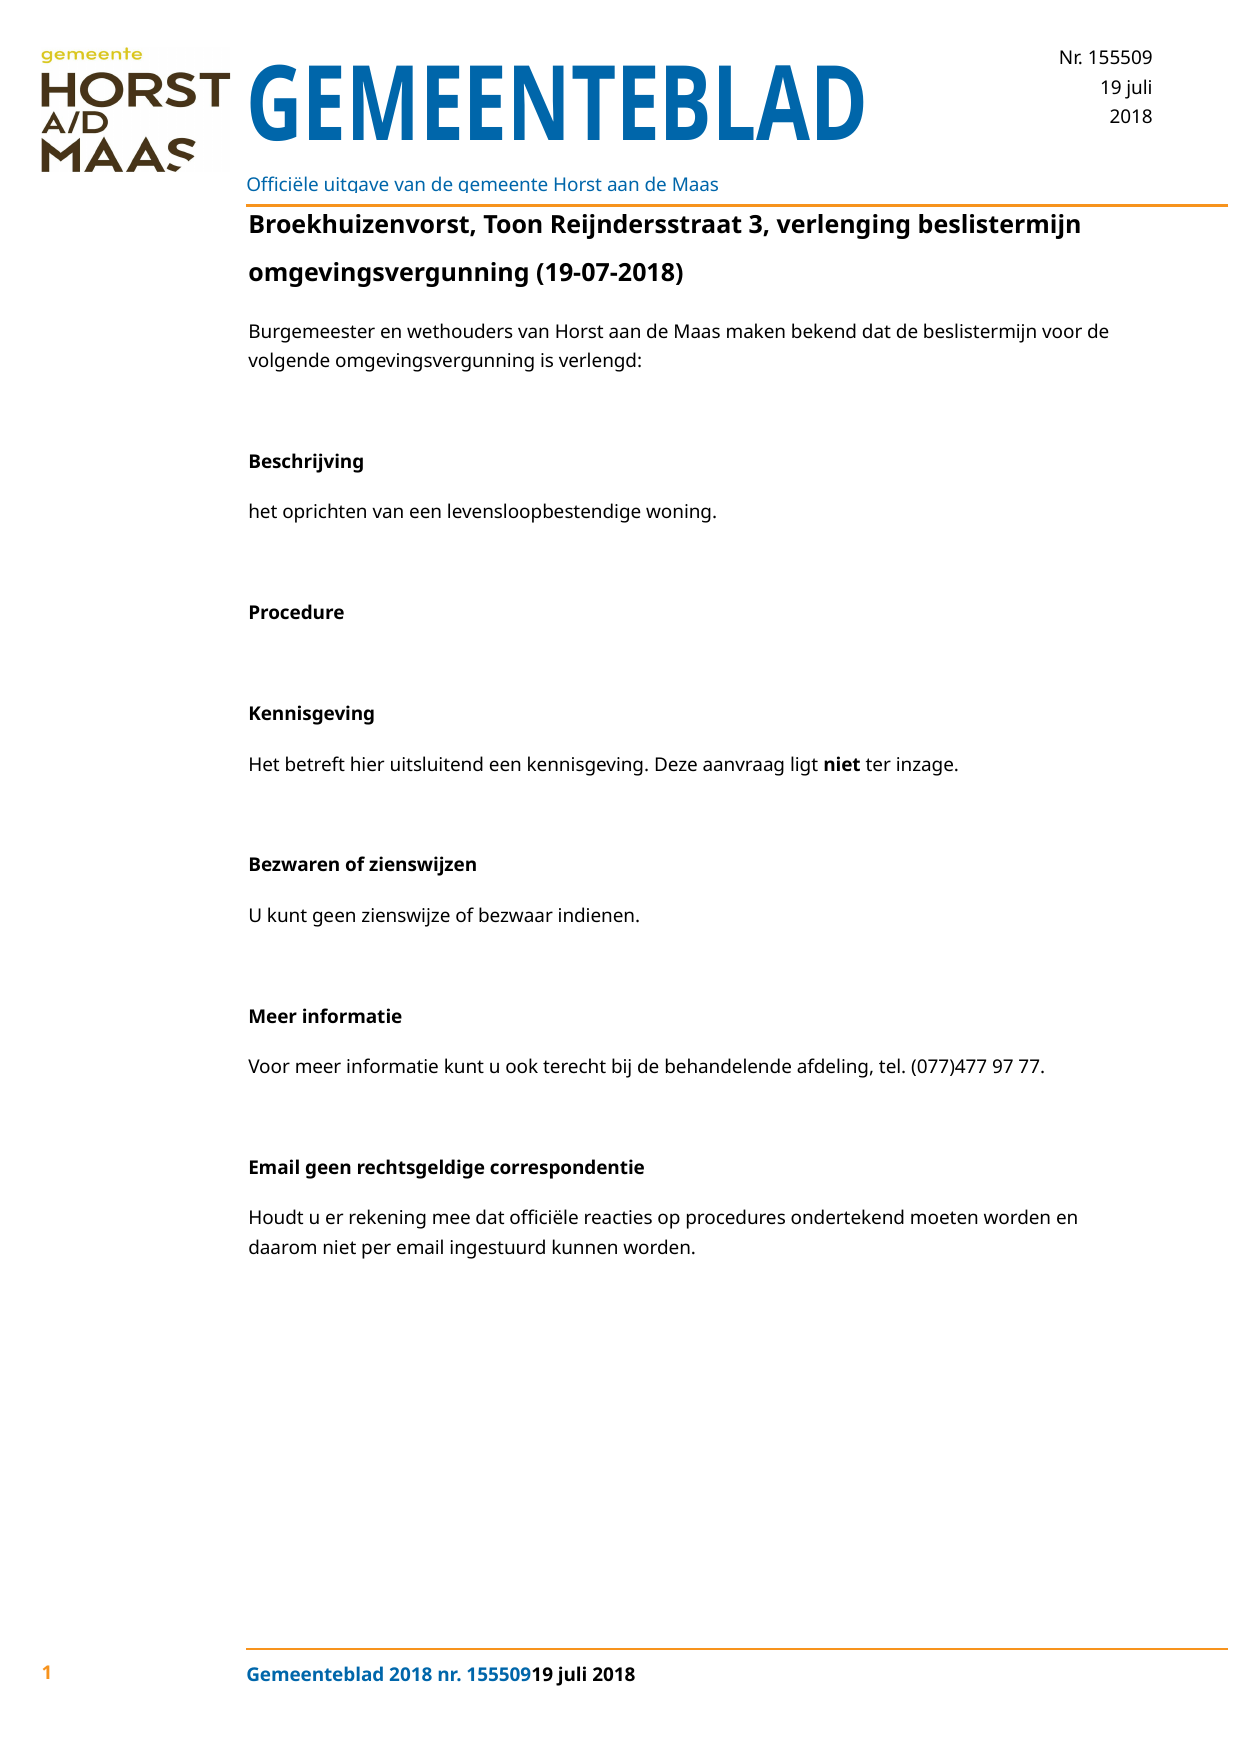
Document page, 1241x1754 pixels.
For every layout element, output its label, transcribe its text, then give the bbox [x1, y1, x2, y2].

text Beschrijving [248, 448, 1152, 474]
text Het betreft hier uitsluitend een kennisgeving. Deze aanvraag ligt niet ter inzage. [248, 751, 1152, 777]
text Procedure [248, 599, 1152, 625]
text Meer informatie [248, 1003, 1152, 1029]
text Burgemeester en wethouders van Horst aan de Maas maken bekend dat de beslistermijn voor de volgende omgevingsvergunning is verlengd: [248, 318, 1152, 373]
text Voor meer informatie kunt u ook terecht bij de behandelende afdeling, tel. (077)477 97 77. [248, 1053, 1152, 1079]
text Broekhuizenvorst, Toon Reijndersstraat 3, verlenging beslistermijn omgevingsvergunning (19-07-2018) [248, 207, 1152, 288]
text Kennisgeving [248, 700, 1152, 726]
picture [41, 47, 231, 172]
text Email geen rechtsgeldige correspondentie [248, 1154, 1152, 1180]
text Houdt u er rekening mee dat officiële reacties op procedures ondertekend moeten worden en daarom niet per email ingestuurd kunnen worden. [248, 1204, 1152, 1260]
text Bezwaren of zienswijzen [248, 852, 1152, 877]
text het oprichten van een levensloopbestendige woning. [248, 499, 1152, 524]
text U kunt geen zienswijze of bezwaar indienen. [248, 902, 1152, 928]
